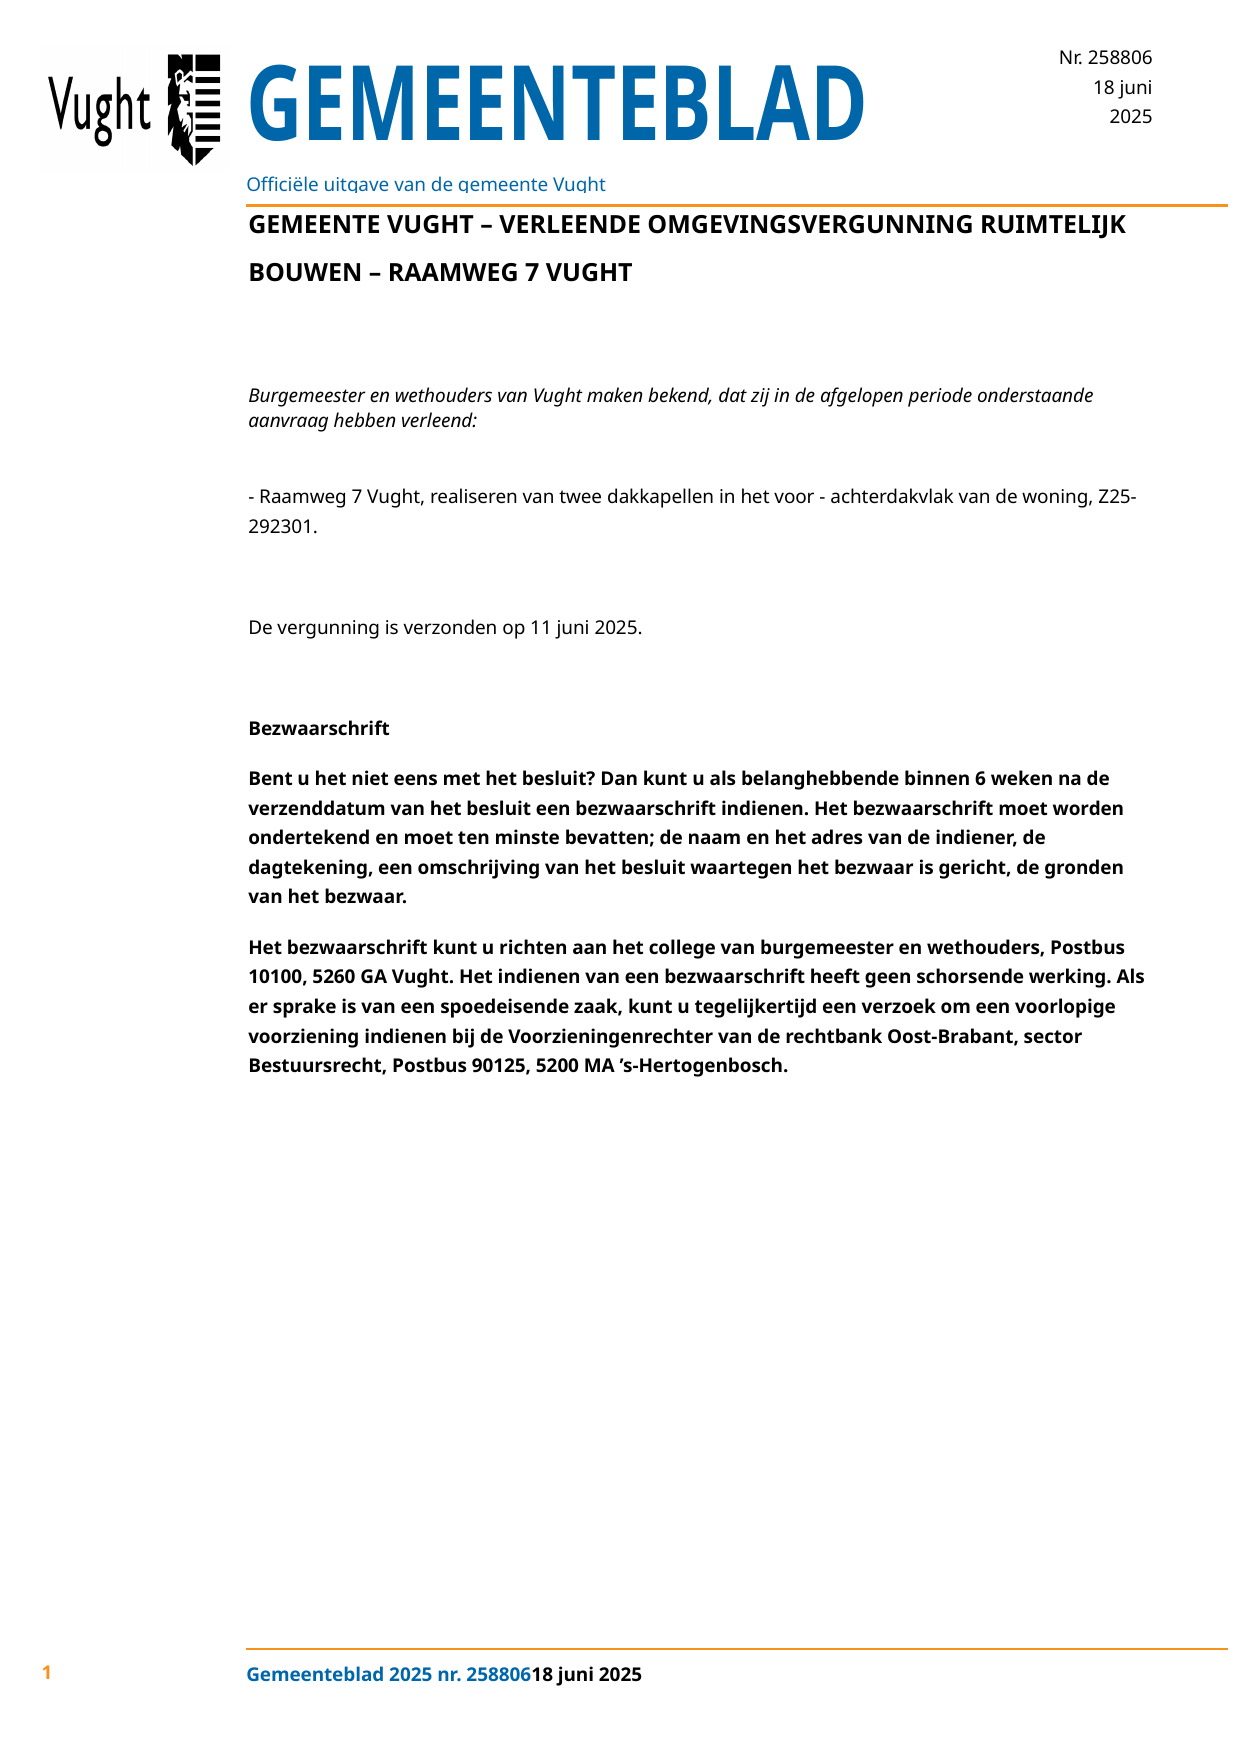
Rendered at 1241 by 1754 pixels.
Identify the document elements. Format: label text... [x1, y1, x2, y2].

text Bent u het niet eens met het besluit? Dan kunt u als belanghebbende binnen 6 weken na de verzenddatum van het besluit een bezwaarschrift indienen. Het bezwaarschrift moet worden ondertekend en moet ten minste bevatten; de naam en het adres van de indiener, de dagtekening, een omschrijving van het besluit waartegen het bezwaar is gericht, de gronden van het bezwaar. [248, 765, 1152, 909]
text GEMEENTE VUGHT – VERLEENDE OMGEVINGSVERGUNNING RUIMTELIJK BOUWEN – RAAMWEG 7 VUGHT [248, 207, 1152, 288]
text Het bezwaarschrift kunt u richten aan het college van burgemeester en wethouders, Postbus 10100, 5260 GA Vught. Het indienen van een bezwaarschrift heeft geen schorsende werking. Als er sprake is van een spoedeisende zaak, kunt u tegelijkertijd een verzoek om een voorlopige voorziening indienen bij de Voorzieningenrechter van de rechtbank Oost-Brabant, sector Bestuursrecht, Postbus 90125, 5200 MA ’s-Hertogenbosch. [248, 934, 1152, 1078]
text De vergunning is verzonden op 11 juni 2025. [248, 614, 1152, 640]
text - Raamweg 7 Vught, realiseren van twee dakkapellen in het voor - achterdakvlak van de woning, Z25-292301. [248, 484, 1152, 539]
text Bezwaarschrift [248, 715, 1152, 741]
picture [41, 47, 231, 172]
text Burgemeester en wethouders van Vught maken bekend, dat zij in de afgelopen periode onderstaande aanvraag hebben verleend: [248, 382, 1152, 433]
